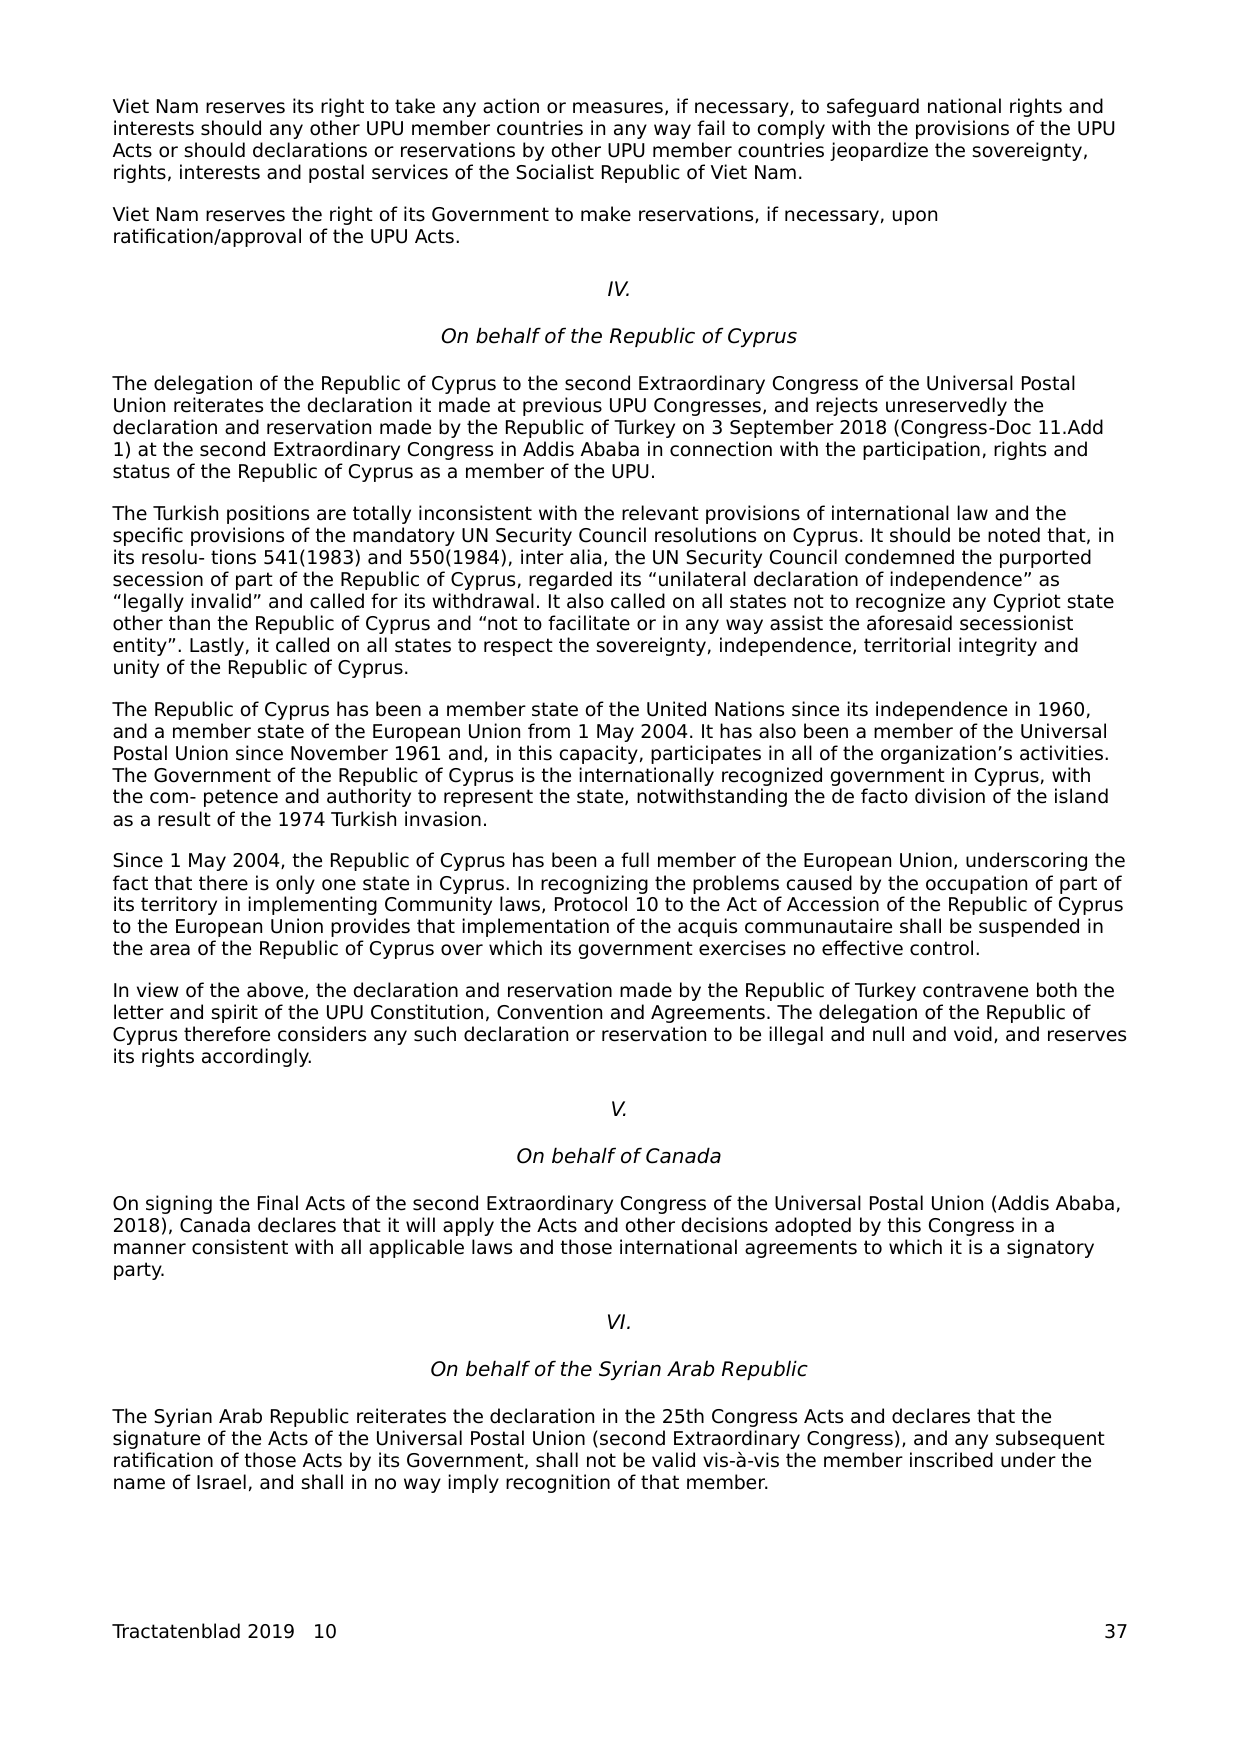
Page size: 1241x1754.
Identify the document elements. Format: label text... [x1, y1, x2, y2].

subtitle V. On behalf of Canada [112, 1098, 1128, 1168]
text The Syrian Arab Republic reiterates the declaration in the 25th Congress Acts and declares that the signature of the Acts of the Universal Postal Union (second Extraordinary Congress), and any subsequent ratification of those Acts by its Government, shall not be valid vis-à-vis the member inscribed under the name of Israel, and shall in no way imply recognition of that member. [112, 1406, 1128, 1494]
text The delegation of the Republic of Cyprus to the second Extraordinary Congress of the Universal Postal Union reiterates the declaration it made at previous UPU Congresses, and rejects unreservedly the declaration and reservation made by the Republic of Turkey on 3 September 2018 (Congress-Doc 11.Add 1) at the second Extraordinary Congress in Addis Ababa in connection with the participation, rights and status of the Republic of Cyprus as a member of the UPU. [112, 373, 1128, 483]
subtitle VI. On behalf of the Syrian Arab Republic [112, 1311, 1128, 1381]
text Viet Nam reserves its right to take any action or measures, if necessary, to safeguard national rights and interests should any other UPU member countries in any way fail to comply with the provisions of the UPU Acts or should declarations or reservations by other UPU member countries jeopardize the sovereignty, rights, interests and postal services of the Socialist Republic of Viet Nam. [112, 96, 1128, 184]
text On signing the Final Acts of the second Extraordinary Congress of the Universal Postal Union (Addis Ababa, 2018), Canada declares that it will apply the Acts and other decisions adopted by this Congress in a manner consistent with all applicable laws and those international agreements to which it is a signatory party. [112, 1193, 1128, 1281]
text Since 1 May 2004, the Republic of Cyprus has been a full member of the European Union, underscoring the fact that there is only one state in Cyprus. In recognizing the problems caused by the occupation of part of its territory in implementing Community laws, Protocol 10 to the Act of Accession of the Republic of Cyprus to the European Union provides that implementation of the acquis communautaire shall be suspended in the area of the Republic of Cyprus over which its government exercises no effective control. [112, 850, 1128, 960]
text Viet Nam reserves the right of its Government to make reservations, if necessary, upon ratification/approval of the UPU Acts. [112, 204, 1128, 248]
text The Republic of Cyprus has been a member state of the United Nations since its independence in 1960, and a member state of the European Union from 1 May 2004. It has also been a member of the Universal Postal Union since November 1961 and, in this capacity, participates in all of the organization’s activities. The Government of the Republic of Cyprus is the internationally recognized government in Cyprus, with the com- petence and authority to represent the state, notwithstanding the de facto division of the island as a result of the 1974 Turkish invasion. [112, 698, 1128, 830]
text The Turkish positions are totally inconsistent with the relevant provisions of international law and the specific provisions of the mandatory UN Security Council resolutions on Cyprus. It should be noted that, in its resolu- tions 541(1983) and 550(1984), inter alia, the UN Security Council condemned the purported secession of part of the Republic of Cyprus, regarded its “unilateral declaration of independence” as “legally invalid” and called for its withdrawal. It also called on all states not to recognize any Cypriot state other than the Republic of Cyprus and “not to facilitate or in any way assist the aforesaid secessionist entity”. Lastly, it called on all states to respect the sovereignty, independence, territorial integrity and unity of the Republic of Cyprus. [112, 503, 1128, 678]
subtitle IV. On behalf of the Republic of Cyprus [112, 278, 1128, 348]
text In view of the above, the declaration and reservation made by the Republic of Turkey contravene both the letter and spirit of the UPU Constitution, Convention and Agreements. The delegation of the Republic of Cyprus therefore considers any such declaration or reservation to be illegal and null and void, and reserves its rights accordingly. [112, 980, 1128, 1068]
